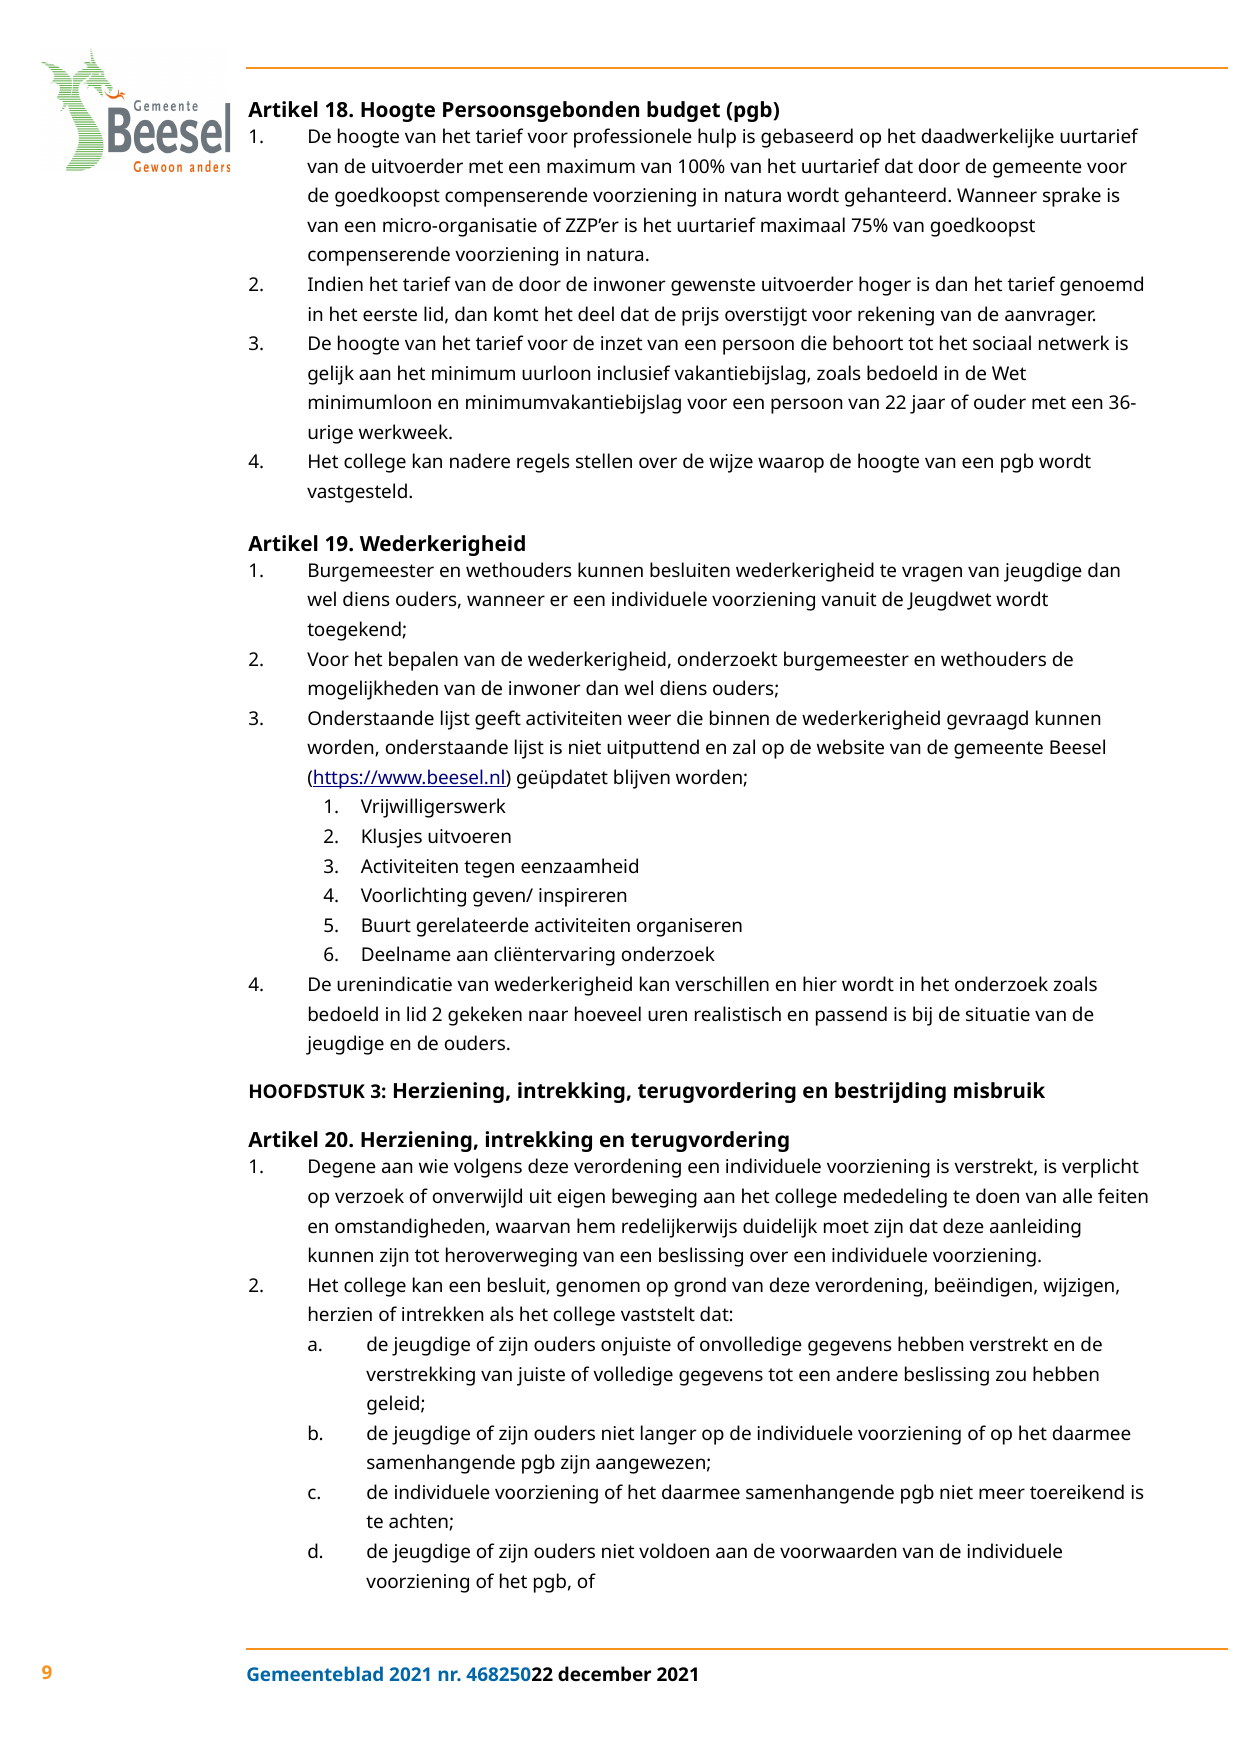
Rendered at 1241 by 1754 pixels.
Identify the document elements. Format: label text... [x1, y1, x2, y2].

list Klusjes uitvoeren [323, 823, 1152, 849]
text Artikel 20. Herziening, intrekking en terugvordering [248, 1125, 1152, 1154]
text Artikel 19. Wederkerigheid [248, 529, 1152, 557]
list Buurt gerelateerde activiteiten organiseren [323, 912, 1152, 938]
list Degene aan wie volgens deze verordening een individuele voorziening is verstrekt, is verplicht op verzoek of onverwijld uit eigen beweging aan het college mededeling te doen van alle feiten en omstandigheden, waarvan hem redelijkerwijs duidelijk moet zijn dat deze aanleiding kunnen zijn tot heroverweging van een beslissing over een individuele voorziening. [248, 1154, 1152, 1268]
list de jeugdige of zijn ouders niet langer op de individuele voorziening of op het daarmee samenhangende pgb zijn aangewezen; [307, 1420, 1152, 1475]
list Onderstaande lijst geeft activiteiten weer die binnen de wederkerigheid gevraagd kunnen worden, onderstaande lijst is niet uitputtend en zal op de website van de gemeente Beesel (https://www.beesel.nl) geüpdatet blijven worden; [248, 705, 1152, 790]
list Voor het bepalen van de wederkerigheid, onderzoekt burgemeester en wethouders de mogelijkheden van de inwoner dan wel diens ouders; [248, 646, 1152, 701]
list de jeugdige of zijn ouders niet voldoen aan de voorwaarden van de individuele voorziening of het pgb, of [307, 1538, 1152, 1594]
text HOOFDSTUK 3: Herziening, intrekking, terugvordering en bestrijding misbruik [248, 1076, 1152, 1104]
list De urenindicatie van wederkerigheid kan verschillen en hier wordt in het onderzoek zoals bedoeld in lid 2 gekeken naar hoeveel uren realistisch en passend is bij de situatie van de jeugdige en de ouders. [248, 971, 1152, 1056]
list De hoogte van het tarief voor professionele hulp is gebaseerd op het daadwerkelijke uurtarief van de uitvoerder met een maximum van 100% van het uurtarief dat door de gemeente voor de goedkoopst compenserende voorziening in natura wordt gehanteerd. Wanneer sprake is van een micro-organisatie of ZZP’er is het uurtarief maximaal 75% van goedkoopst compenserende voorziening in natura. [248, 123, 1152, 267]
list De hoogte van het tarief voor de inzet van een persoon die behoort tot het sociaal netwerk is gelijk aan het minimum uurloon inclusief vakantiebijslag, zoals bedoeld in de Wet minimumloon en minimumvakantiebijslag voor een persoon van 22 jaar of ouder met een 36-urige werkweek. [248, 330, 1152, 445]
list Indien het tarief van de door de inwoner gewenste uitvoerder hoger is dan het tarief genoemd in het eerste lid, dan komt het deel dat de prijs overstijgt voor rekening van de aanvrager. [248, 271, 1152, 326]
text Artikel 18. Hoogte Persoonsgebonden budget (pgb) [248, 95, 1152, 123]
list Voorlichting geven/ inspireren [323, 882, 1152, 908]
list Activiteiten tegen eenzaamheid [323, 853, 1152, 879]
list Het college kan nadere regels stellen over de wijze waarop de hoogte van een pgb wordt vastgesteld. [248, 449, 1152, 504]
list Deelname aan cliëntervaring onderzoek [323, 942, 1152, 967]
list Burgemeester en wethouders kunnen besluiten wederkerigheid te vragen van jeugdige dan wel diens ouders, wanneer er een individuele voorziening vanuit de Jeugdwet wordt toegekend; [248, 557, 1152, 642]
picture [41, 47, 231, 172]
list Vrijwilligerswerk [323, 794, 1152, 819]
list Het college kan een besluit, genomen op grond van deze verordening, beëindigen, wijzigen, herzien of intrekken als het college vaststelt dat: [248, 1272, 1152, 1327]
list de individuele voorziening of het daarmee samenhangende pgb niet meer toereikend is te achten; [307, 1479, 1152, 1534]
list de jeugdige of zijn ouders onjuiste of onvolledige gegevens hebben verstrekt en de verstrekking van juiste of volledige gegevens tot een andere beslissing zou hebben geleid; [307, 1331, 1152, 1416]
